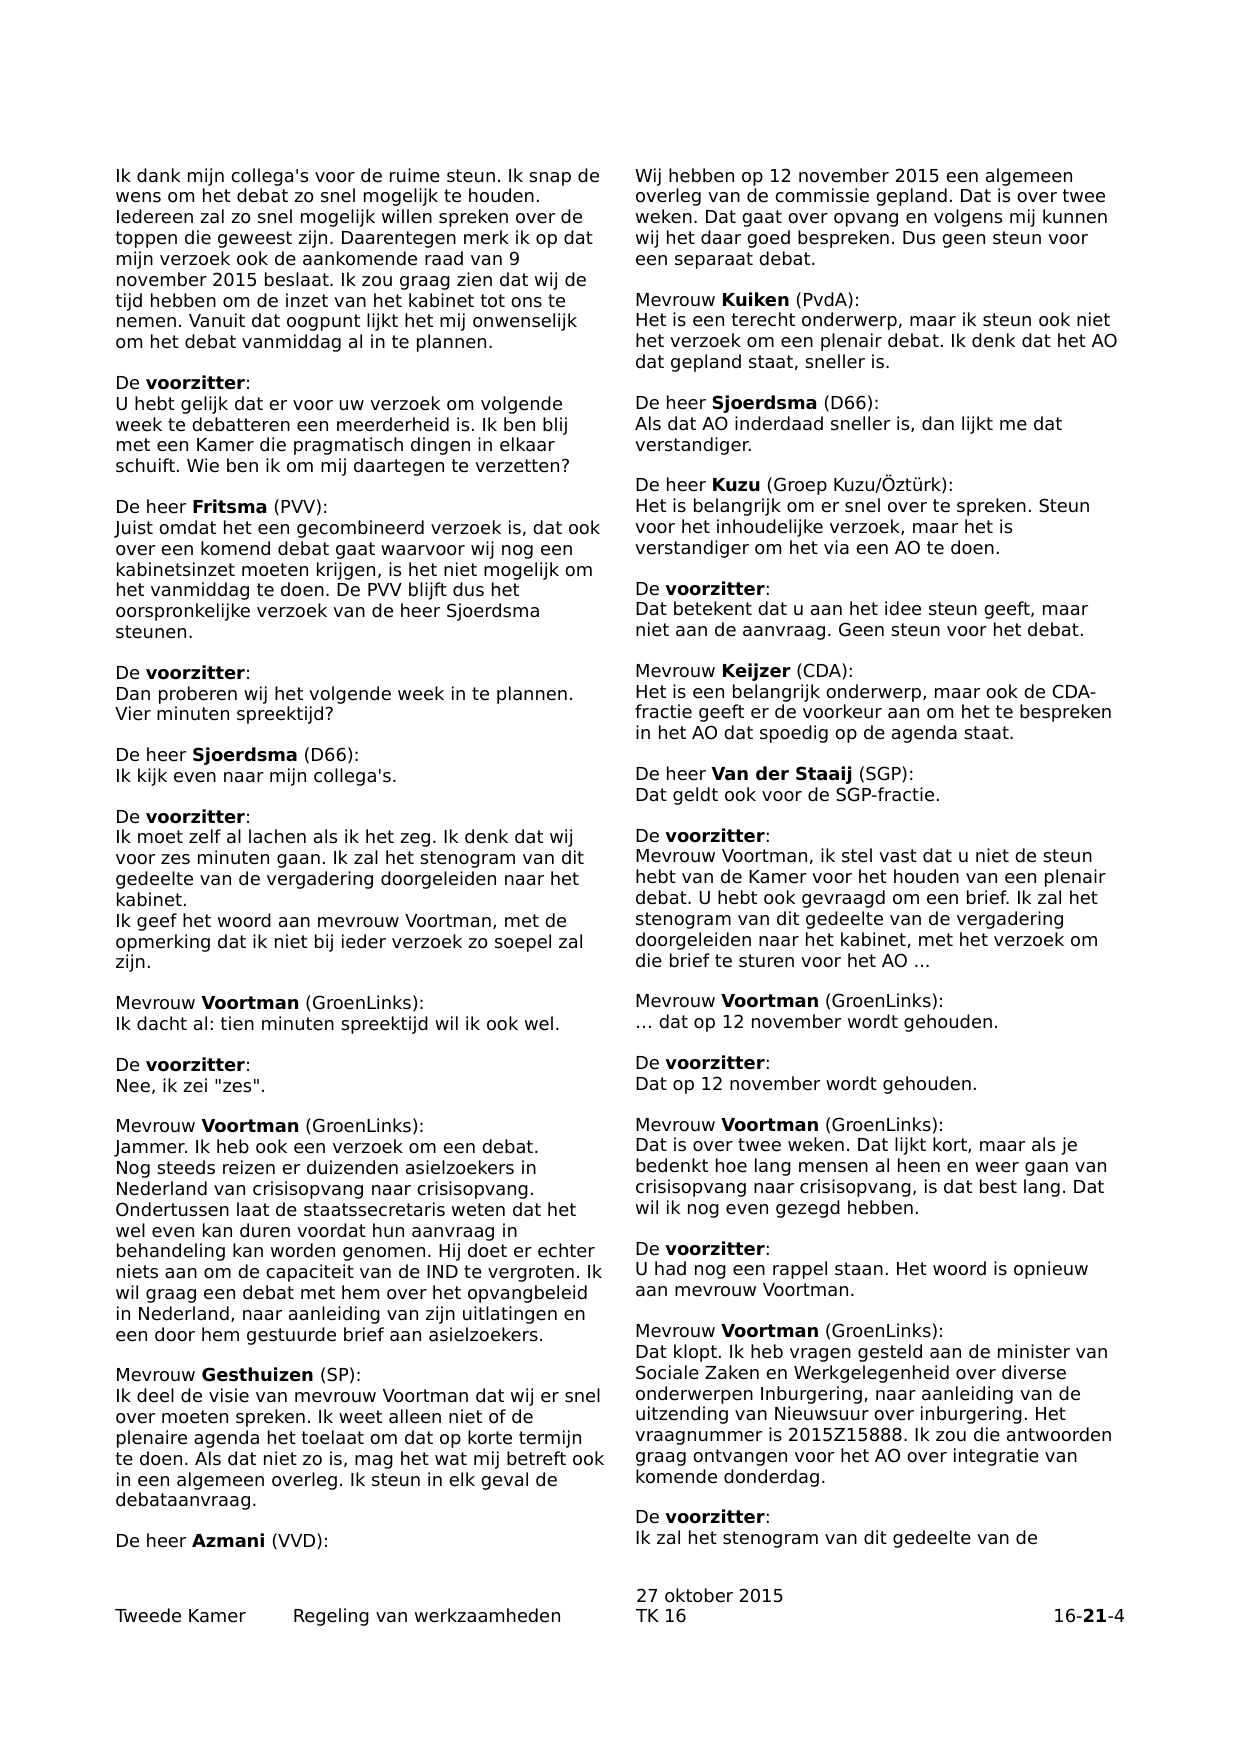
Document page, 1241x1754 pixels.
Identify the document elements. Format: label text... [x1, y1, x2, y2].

text Dat is over twee weken. Dat lijkt kort, maar als je bedenkt hoe lang mensen al heen en weer gaan van crisisopvang naar crisisopvang, is dat best lang. Dat wil ik nog even gezegd hebben. [635, 1135, 1125, 1218]
text De heer Sjoerdsma (D66): [115, 745, 605, 766]
text Ik moet zelf al lachen als ik het zeg. Ik denk dat wij voor zes minuten gaan. Ik zal het stenogram van dit gedeelte van de vergadering doorgeleiden naar het kabinet. [115, 827, 605, 911]
text De voorzitter: [115, 1055, 605, 1075]
text Mevrouw Voortman (GroenLinks): [115, 993, 605, 1014]
text De voorzitter: [635, 1053, 1125, 1073]
text Jammer. Ik heb ook een verzoek om een debat. [115, 1137, 605, 1158]
text De heer Sjoerdsma (D66): [635, 393, 1125, 413]
text Dat klopt. Ik heb vragen gesteld aan de minister van Sociale Zaken en Werkgelegenheid over diverse onderwerpen Inburgering, naar aanleiding van de uitzending van Nieuwsuur over inburgering. Het vraagnummer is 2015Z15888. Ik zou die antwoorden graag ontvangen voor het AO over integratie van komende donderdag. [635, 1342, 1125, 1487]
text Mevrouw Voortman, ik stel vast dat u niet de steun hebt van de Kamer voor het houden van een plenair debat. U hebt ook gevraagd om een brief. Ik zal het stenogram van dit gedeelte van de vergadering doorgeleiden naar het kabinet, met het verzoek om die brief te sturen voor het AO ... [635, 846, 1125, 971]
text De heer Van der Staaij (SGP): [635, 764, 1125, 785]
text Mevrouw Keijzer (CDA): [635, 661, 1125, 681]
text Ik deel de visie van mevrouw Voortman dat wij er snel over moeten spreken. Ik weet alleen niet of de plenaire agenda het toelaat om dat op korte termijn te doen. Als dat niet zo is, mag het wat mij betreft ook in een algemeen overleg. Ik steun in elk geval de debataanvraag. [115, 1386, 605, 1511]
text Ik kijk even naar mijn collega's. [115, 766, 605, 787]
text Ik dank mijn collega's voor de ruime steun. Ik snap de wens om het debat zo snel mogelijk te houden. Iedereen zal zo snel mogelijk willen spreken over de toppen die geweest zijn. Daarentegen merk ik op dat mijn verzoek ook de aankomende raad van 9 november 2015 beslaat. Ik zou graag zien dat wij de tijd hebben om de inzet van het kabinet tot ons te nemen. Vanuit dat oogpunt lijkt het mij onwenselijk om het debat vanmiddag al in te plannen. [115, 165, 605, 353]
text Nee, ik zei "zes". [115, 1075, 605, 1096]
text Mevrouw Voortman (GroenLinks): [635, 1114, 1125, 1135]
text Mevrouw Voortman (GroenLinks): [635, 991, 1125, 1012]
text Mevrouw Gesthuizen (SP): [115, 1365, 605, 1386]
text Nog steeds reizen er duizenden asielzoekers in Nederland van crisisopvang naar crisisopvang. Ondertussen laat de staatssecretaris weten dat het wel even kan duren voordat hun aanvraag in behandeling kan worden genomen. Hij doet er echter niets aan om de capaciteit van de IND te vergroten. Ik wil graag een debat met hem over het opvangbeleid in Nederland, naar aanleiding van zijn uitlatingen en een door hem gestuurde brief aan asielzoekers. [115, 1158, 605, 1345]
text Ik dacht al: tien minuten spreektijd wil ik ook wel. [115, 1014, 605, 1035]
text Dat geldt ook voor de SGP-fractie. [635, 785, 1125, 806]
text … dat op 12 november wordt gehouden. [635, 1012, 1125, 1033]
text De voorzitter: [635, 826, 1125, 846]
text Mevrouw Voortman (GroenLinks): [115, 1116, 605, 1137]
text Mevrouw Voortman (GroenLinks): [635, 1321, 1125, 1342]
text De voorzitter: [115, 807, 605, 827]
text Ik zal het stenogram van dit gedeelte van de [635, 1528, 1125, 1549]
text Het is een belangrijk onderwerp, maar ook de CDA-fractie geeft er de voorkeur aan om het te bespreken in het AO dat spoedig op de agenda staat. [635, 681, 1125, 744]
text Dat op 12 november wordt gehouden. [635, 1073, 1125, 1094]
text De voorzitter: [635, 1507, 1125, 1528]
text De heer Azmani (VVD): [115, 1531, 605, 1552]
text Ik geef het woord aan mevrouw Voortman, met de opmerking dat ik niet bij ieder verzoek zo soepel zal zijn. [115, 911, 605, 973]
text Dat betekent dat u aan het idee steun geeft, maar niet aan de aanvraag. Geen steun voor het debat. [635, 599, 1125, 641]
text U hebt gelijk dat er voor uw verzoek om volgende week te debatteren een meerderheid is. Ik ben blij met een Kamer die pragmatisch dingen in elkaar schuift. Wie ben ik om mij daartegen te verzetten? [115, 393, 605, 477]
text De voorzitter: [635, 578, 1125, 599]
text De heer Kuzu (Groep Kuzu/Öztürk): [635, 475, 1125, 496]
text Juist omdat het een gecombineerd verzoek is, dat ook over een komend debat gaat waarvoor wij nog een kabinetsinzet moeten krijgen, is het niet mogelijk om het vanmiddag te doen. De PVV blijft dus het oorspronkelijke verzoek van de heer Sjoerdsma steunen. [115, 518, 605, 643]
text Mevrouw Kuiken (PvdA): [635, 289, 1125, 310]
text Wij hebben op 12 november 2015 een algemeen overleg van de commissie gepland. Dat is over twee weken. Dat gaat over opvang en volgens mij kunnen wij het daar goed bespreken. Dus geen steun voor een separaat debat. [635, 165, 1125, 269]
text De voorzitter: [115, 663, 605, 683]
text Dan proberen wij het volgende week in te plannen. Vier minuten spreektijd? [115, 683, 605, 725]
text Het is belangrijk om er snel over te spreken. Steun voor het inhoudelijke verzoek, maar het is verstandiger om het via een AO te doen. [635, 496, 1125, 558]
text Als dat AO inderdaad sneller is, dan lijkt me dat verstandiger. [635, 413, 1125, 455]
text U had nog een rappel staan. Het woord is opnieuw aan mevrouw Voortman. [635, 1259, 1125, 1301]
text Het is een terecht onderwerp, maar ik steun ook niet het verzoek om een plenair debat. Ik denk dat het AO dat gepland staat, sneller is. [635, 310, 1125, 373]
text De heer Fritsma (PVV): [115, 497, 605, 518]
text De voorzitter: [115, 373, 605, 393]
text De voorzitter: [635, 1238, 1125, 1259]
